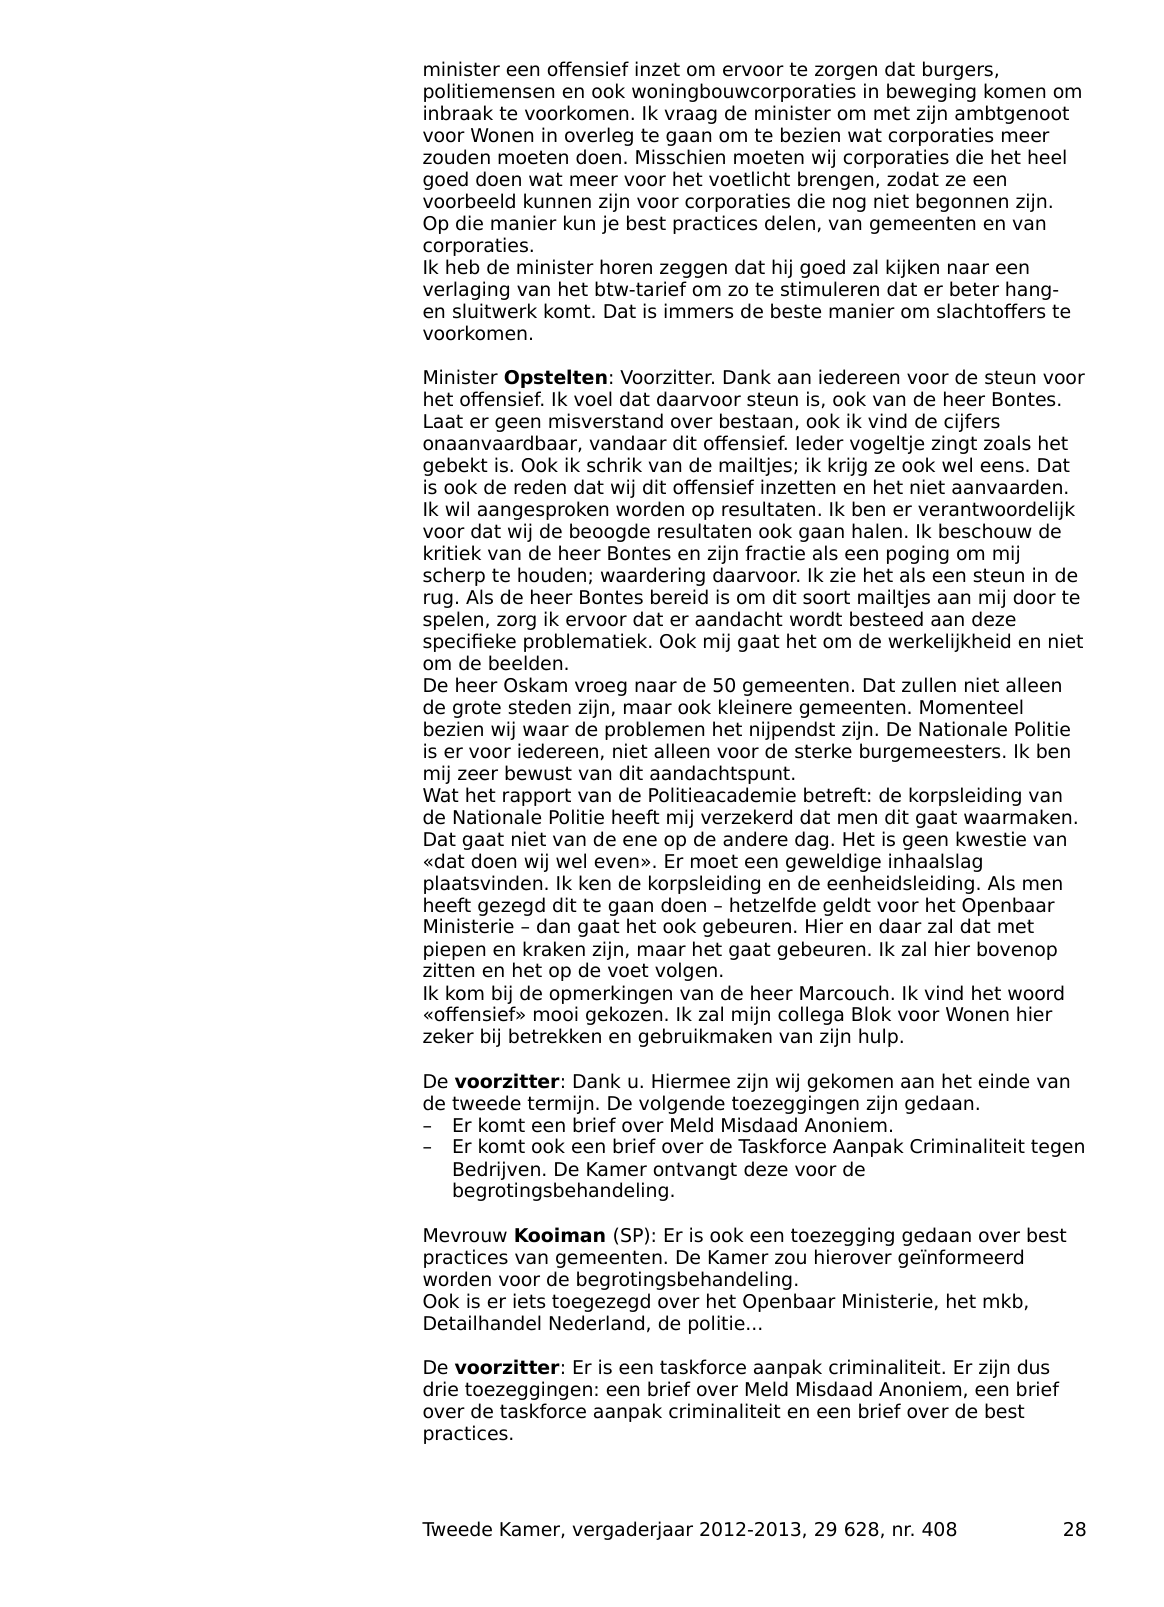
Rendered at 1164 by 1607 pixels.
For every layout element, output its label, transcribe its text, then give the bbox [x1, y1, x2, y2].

text Mevrouw Kooiman (SP): Er is ook een toezegging gedaan over best practices van gemeenten. De Kamer zou hierover geïnformeerd worden voor de begrotingsbehandeling. [422, 1224, 1087, 1291]
text Ook is er iets toegezegd over het Openbaar Ministerie, het mkb, Detailhandel Nederland, de politie... [422, 1291, 1087, 1334]
text De voorzitter: Er is een taskforce aanpak criminaliteit. Er zijn dus drie toezeggingen: een brief over Meld Misdaad Anoniem, een brief over de taskforce aanpak criminaliteit en een brief over de best practices. [422, 1357, 1087, 1444]
text Ik heb de minister horen zeggen dat hij goed zal kijken naar een verlaging van het btw-tarief om zo te stimuleren dat er beter hang- en sluitwerk komt. Dat is immers de beste manier om slachtoffers te voorkomen. [422, 257, 1087, 345]
text Minister Opstelten: Voorzitter. Dank aan iedereen voor de steun voor het offensief. Ik voel dat daarvoor steun is, ook van de heer Bontes. Laat er geen misverstand over bestaan, ook ik vind de cijfers onaanvaardbaar, vandaar dit offensief. Ieder vogeltje zingt zoals het gebekt is. Ook ik schrik van de mailtjes; ik krijg ze ook wel eens. Dat is ook de reden dat wij dit offensief inzetten en het niet aanvaarden. Ik wil aangesproken worden op resultaten. Ik ben er verantwoordelijk voor dat wij de beoogde resultaten ook gaan halen. Ik beschouw de kritiek van de heer Bontes en zijn fractie als een poging om mij scherp te houden; waardering daarvoor. Ik zie het als een steun in de rug. Als de heer Bontes bereid is om dit soort mailtjes aan mij door te spelen, zorg ik ervoor dat er aandacht wordt besteed aan deze specifieke problematiek. Ook mij gaat het om de werkelijkheid en niet om de beelden. [422, 367, 1087, 675]
text De voorzitter: Dank u. Hiermee zijn wij gekomen aan het einde van de tweede termijn. De volgende toezeggingen zijn gedaan. [422, 1071, 1087, 1114]
text – Er komt ook een brief over de Taskforce Aanpak Criminaliteit tegen Bedrijven. De Kamer ontvangt deze voor de begrotingsbehandeling. [422, 1136, 1087, 1202]
text – Er komt een brief over Meld Misdaad Anoniem. [422, 1114, 1087, 1136]
text Wat het rapport van de Politieacademie betreft: de korpsleiding van de Nationale Politie heeft mij verzekerd dat men dit gaat waarmaken. Dat gaat niet van de ene op de andere dag. Het is geen kwestie van «dat doen wij wel even». Er moet een geweldige inhaalslag plaatsvinden. Ik ken de korpsleiding en de eenheidsleiding. Als men heeft gezegd dit te gaan doen – hetzelfde geldt voor het Openbaar Ministerie – dan gaat het ook gebeuren. Hier en daar zal dat met piepen en kraken zijn, maar het gaat gebeuren. Ik zal hier bovenop zitten en het op de voet volgen. [422, 784, 1087, 982]
text De heer Oskam vroeg naar de 50 gemeenten. Dat zullen niet alleen de grote steden zijn, maar ook kleinere gemeenten. Momenteel bezien wij waar de problemen het nijpendst zijn. De Nationale Politie is er voor iedereen, niet alleen voor de sterke burgemeesters. Ik ben mij zeer bewust van dit aandachtspunt. [422, 675, 1087, 784]
text minister een offensief inzet om ervoor te zorgen dat burgers, politiemensen en ook woningbouwcorporaties in beweging komen om inbraak te voorkomen. Ik vraag de minister om met zijn ambtgenoot voor Wonen in overleg te gaan om te bezien wat corporaties meer zouden moeten doen. Misschien moeten wij corporaties die het heel goed doen wat meer voor het voetlicht brengen, zodat ze een voorbeeld kunnen zijn voor corporaties die nog niet begonnen zijn. Op die manier kun je best practices delen, van gemeenten en van corporaties. [422, 59, 1087, 257]
text Ik kom bij de opmerkingen van de heer Marcouch. Ik vind het woord «offensief» mooi gekozen. Ik zal mijn collega Blok voor Wonen hier zeker bij betrekken en gebruikmaken van zijn hulp. [422, 982, 1087, 1048]
